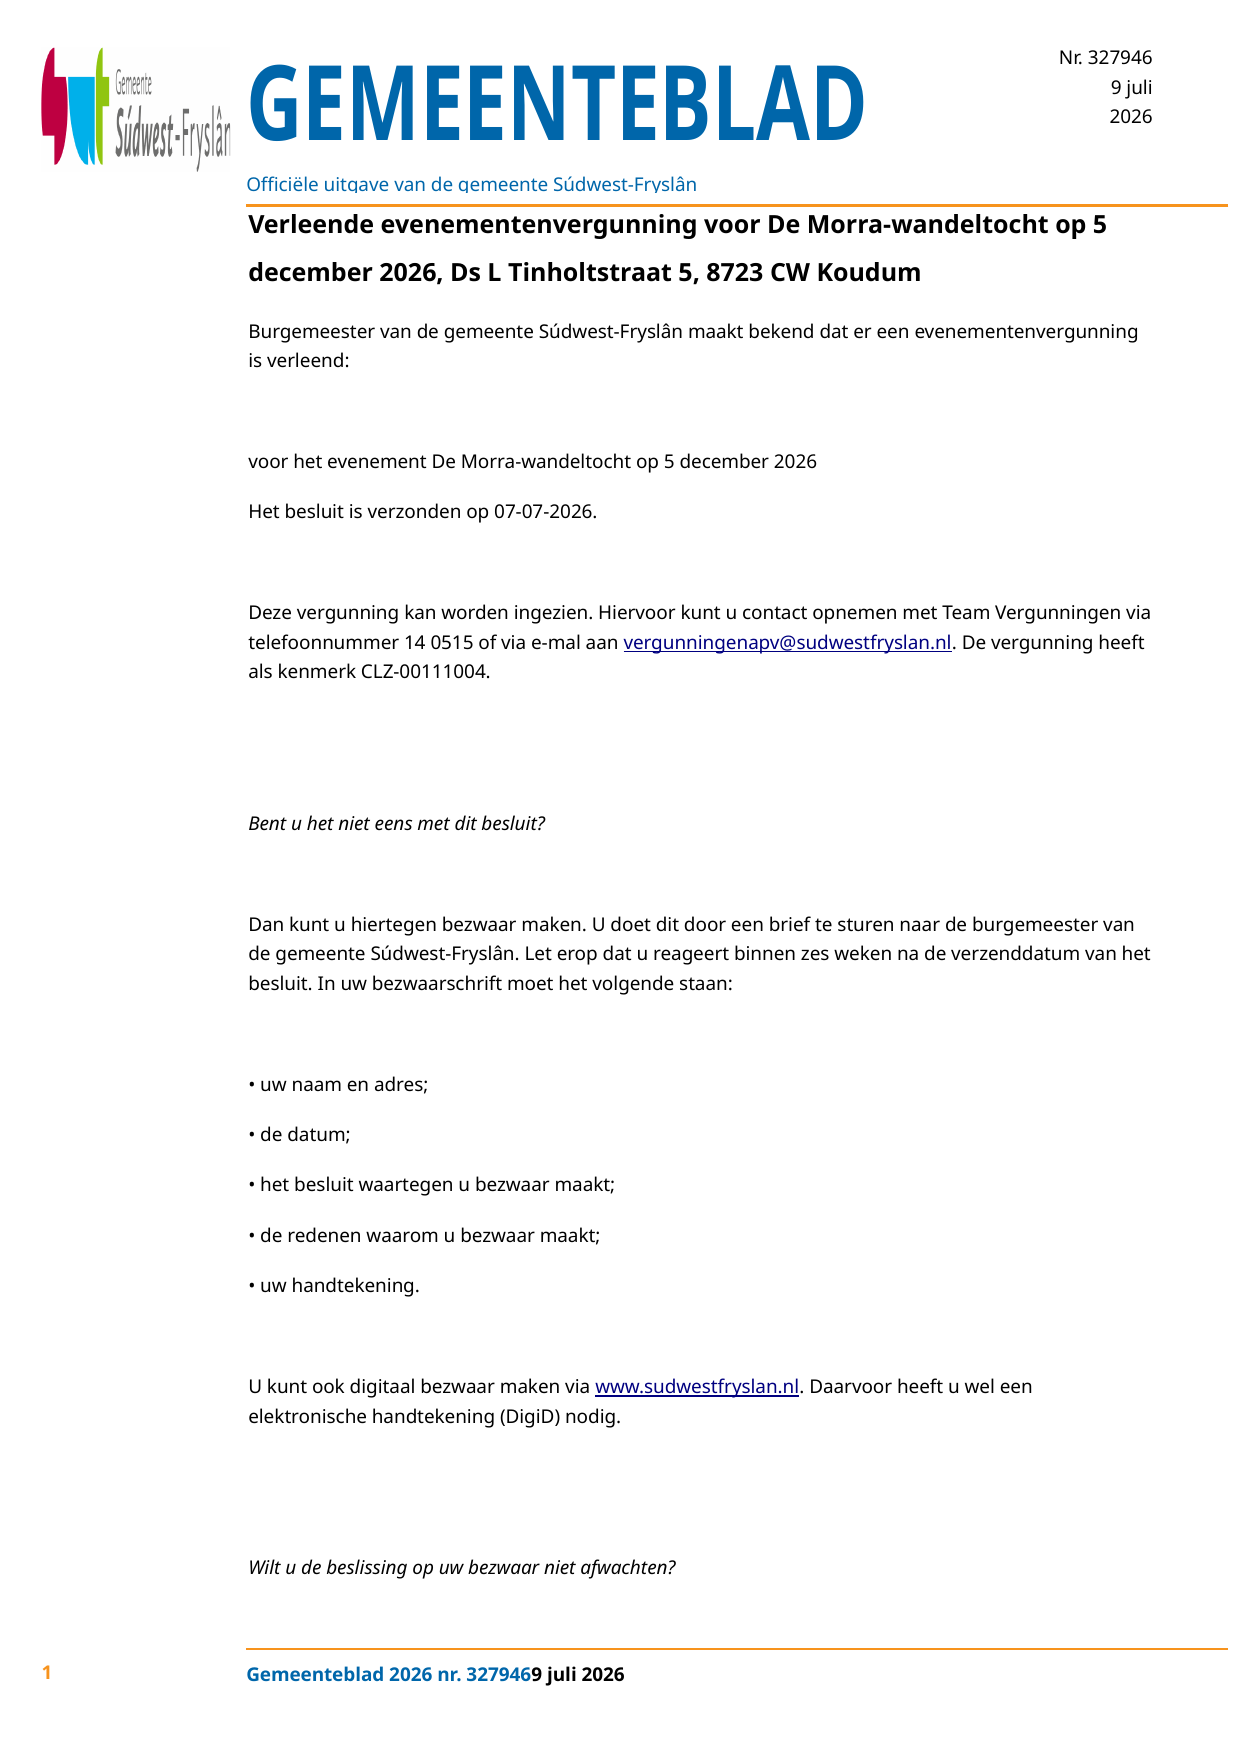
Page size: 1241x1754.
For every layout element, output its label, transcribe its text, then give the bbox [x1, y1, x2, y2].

text • uw naam en adres; [248, 1071, 1152, 1097]
text • de redenen waarom u bezwaar maakt; [248, 1222, 1152, 1248]
text U kunt ook digitaal bezwaar maken via www.sudwestfryslan.nl. Daarvoor heeft u wel een elektronische handtekening (DigiD) nodig. [248, 1373, 1152, 1429]
text • het besluit waartegen u bezwaar maakt; [248, 1172, 1152, 1197]
text Verleende evenementenvergunning voor De Morra-wandeltocht op 5 december 2026, Ds L Tinholtstraat 5, 8723 CW Koudum [248, 207, 1152, 288]
text voor het evenement De Morra-wandeltocht op 5 december 2026 [248, 448, 1152, 474]
text • uw handtekening. [248, 1272, 1152, 1298]
text Het besluit is verzonden op 07-07-2026. [248, 499, 1152, 524]
text Burgemeester van de gemeente Súdwest-Fryslân maakt bekend dat er een evenementenvergunning is verleend: [248, 318, 1152, 373]
picture [41, 47, 231, 172]
text Deze vergunning kan worden ingezien. Hiervoor kunt u contact opnemen met Team Vergunningen via telefoonnummer 14 0515 of via e-mal aan vergunningenapv@sudwestfryslan.nl. De vergunning heeft als kenmerk CLZ-00111004. [248, 599, 1152, 684]
text Dan kunt u hiertegen bezwaar maken. U doet dit door een brief te sturen naar de burgemeester van de gemeente Súdwest-Fryslân. Let erop dat u reageert binnen zes weken na de verzenddatum van het besluit. In uw bezwaarschrift moet het volgende staan: [248, 911, 1152, 996]
text Bent u het niet eens met dit besluit? [248, 810, 1152, 836]
text • de datum; [248, 1121, 1152, 1147]
text Wilt u de beslissing op uw bezwaar niet afwachten? [248, 1554, 1152, 1580]
